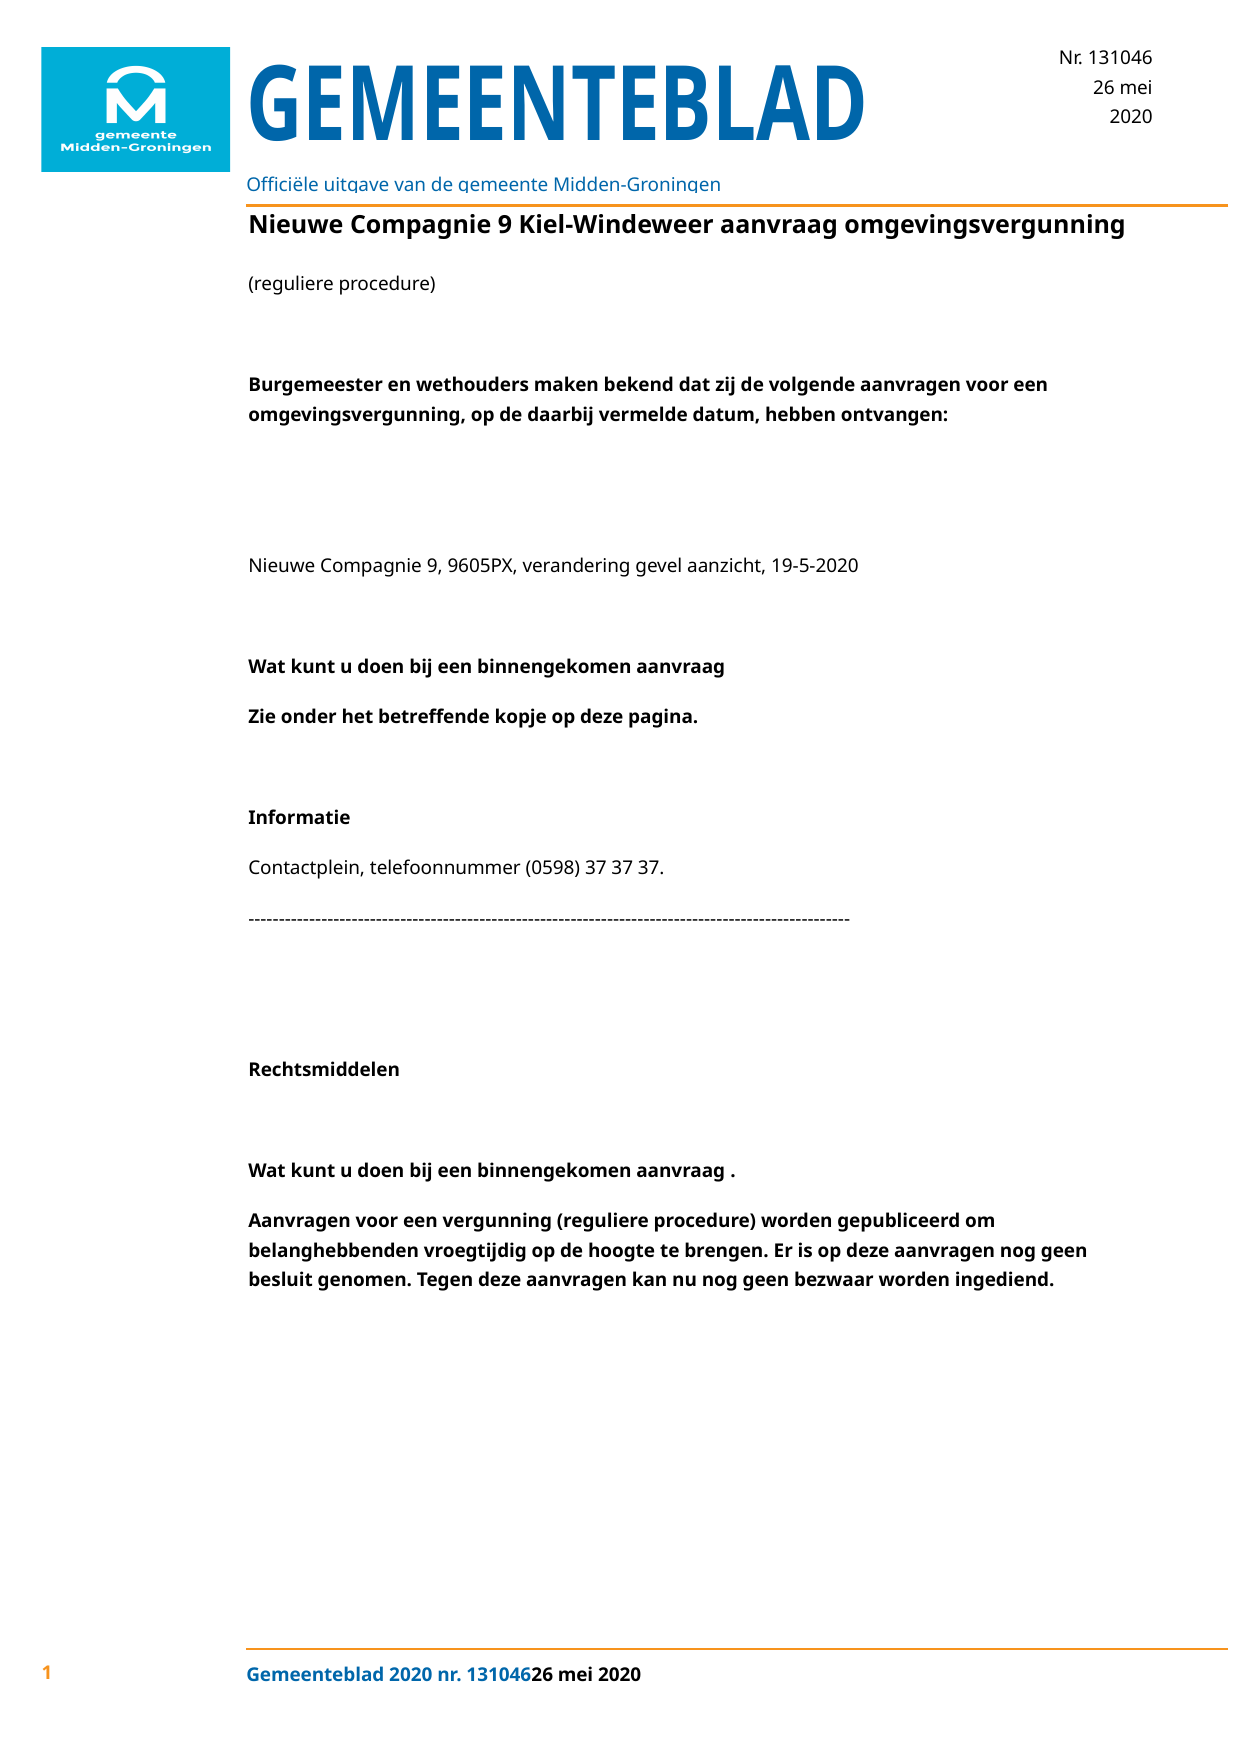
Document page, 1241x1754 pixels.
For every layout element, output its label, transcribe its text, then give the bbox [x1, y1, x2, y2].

text Rechtsmiddelen [248, 1056, 1152, 1082]
picture [184, 146, 190, 153]
text Wat kunt u doen bij een binnengekomen aanvraag . [248, 1157, 1152, 1183]
text (reguliere procedure) [248, 270, 1152, 296]
picture [108, 66, 164, 82]
text Zie onder het betreffende kopje op deze pagina. [248, 703, 1152, 729]
text Aanvragen voor een vergunning (reguliere procedure) worden gepubliceerd om belanghebbenden vroegtijdig op de hoogte te brengen. Er is op deze aanvragen nog geen besluit genomen. Tegen deze aanvragen kan nu nog geen bezwaar worden ingediend. [248, 1207, 1152, 1292]
text Nieuwe Compagnie 9, 9605PX, verandering gevel aanzicht, 19-5-2020 [248, 552, 1152, 578]
picture [107, 89, 165, 122]
text Contactplein, telefoonnummer (0598) 37 37 37. [248, 854, 1152, 880]
text --------------------------------------------------------------------------------------------------- [248, 905, 1152, 931]
text Wat kunt u doen bij een binnengekomen aanvraag [248, 653, 1152, 678]
text Burgemeester en wethouders maken bekend dat zij de volgende aanvragen voor een omgevingsvergunning, op de daarbij vermelde datum, hebben ontvangen: [248, 371, 1152, 426]
text Informatie [248, 804, 1152, 830]
text Nieuwe Compagnie 9 Kiel-Windeweer aanvraag omgevingsvergunning [248, 207, 1152, 241]
